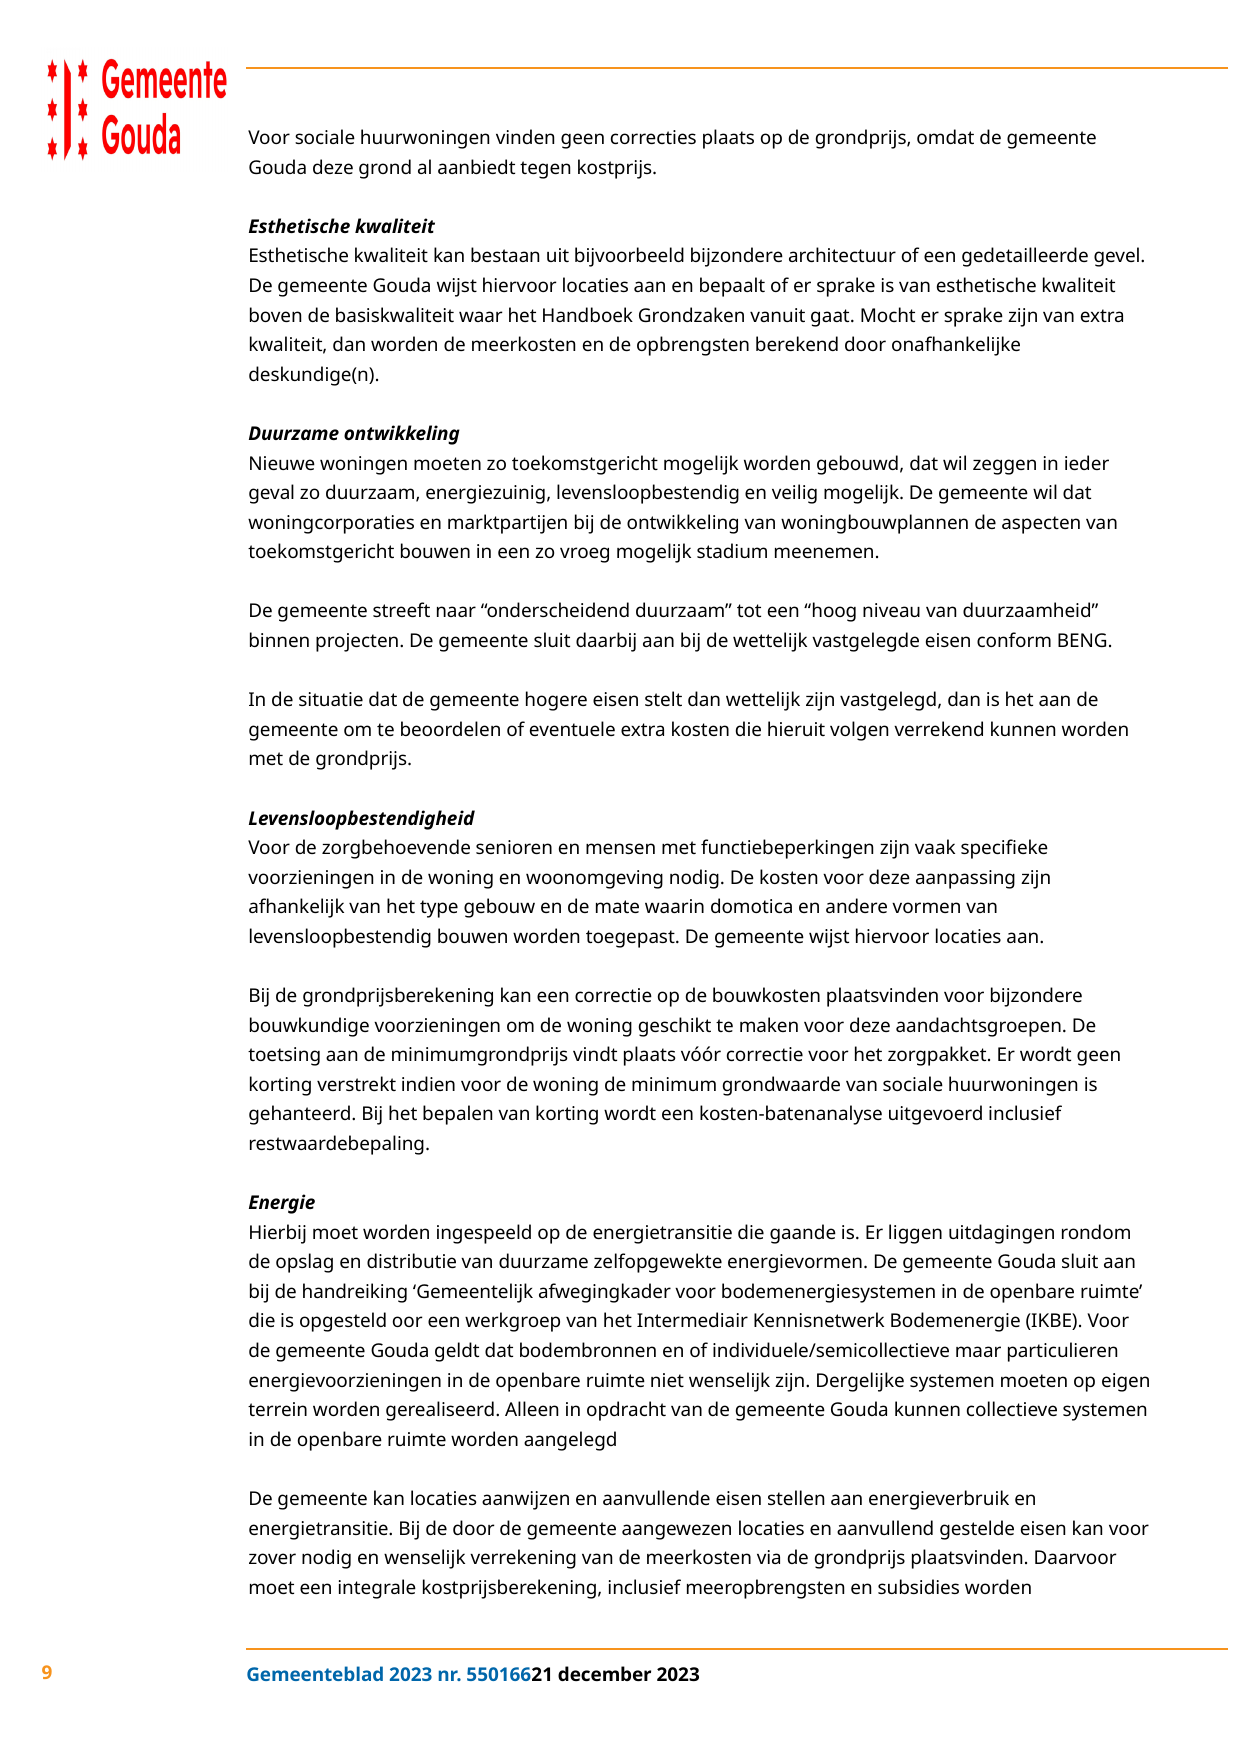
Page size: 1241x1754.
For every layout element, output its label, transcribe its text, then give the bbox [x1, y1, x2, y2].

text In de situatie dat de gemeente hogere eisen stelt dan wettelijk zijn vastgelegd, dan is het aan de gemeente om te beoordelen of eventuele extra kosten die hieruit volgen verrekend kunnen worden met de grondprijs. [248, 686, 1152, 771]
text De gemeente streeft naar “onderscheidend duurzaam” tot een “hoog niveau van duurzaamheid” binnen projecten. De gemeente sluit daarbij aan bij de wettelijk vastgelegde eisen conform BENG. [248, 598, 1152, 653]
text Duurzame ontwikkeling [248, 420, 1152, 446]
text Voor sociale huurwoningen vinden geen correcties plaats op de grondprijs, omdat de gemeente Gouda deze grond al aanbiedt tegen kostprijs. [248, 124, 1152, 180]
text Hierbij moet worden ingespeeld op de energietransitie die gaande is. Er liggen uitdagingen rondom de opslag en distributie van duurzame zelfopgewekte energievormen. De gemeente Gouda sluit aan bij de handreiking ‘Gemeentelijk afwegingkader voor bodemenergiesystemen in de openbare ruimte’ die is opgesteld oor een werkgroep van het Intermediair Kennisnetwerk Bodemenergie (IKBE). Voor de gemeente Gouda geldt dat bodembronnen en of individuele/semicollectieve maar particulieren energievoorzieningen in de openbare ruimte niet wenselijk zijn. Dergelijke systemen moeten op eigen terrein worden gerealiseerd. Alleen in opdracht van de gemeente Gouda kunnen collectieve systemen in de openbare ruimte worden aangelegd [248, 1219, 1152, 1452]
text Levensloopbestendigheid [248, 805, 1152, 831]
text De gemeente kan locaties aanwijzen en aanvullende eisen stellen aan energieverbruik en energietransitie. Bij de door de gemeente aangewezen locaties en aanvullend gestelde eisen kan voor zover nodig en wenselijk verrekening van de meerkosten via de grondprijs plaatsvinden. Daarvoor moet een integrale kostprijsberekening, inclusief meeropbrengsten en subsidies worden [248, 1485, 1152, 1600]
text Nieuwe woningen moeten zo toekomstgericht mogelijk worden gebouwd, dat wil zeggen in ieder geval zo duurzaam, energiezuinig, levensloopbestendig en veilig mogelijk. De gemeente wil dat woningcorporaties en marktpartijen bij de ontwikkeling van woningbouwplannen de aspecten van toekomstgericht bouwen in een zo vroeg mogelijk stadium meenemen. [248, 450, 1152, 564]
picture [41, 47, 231, 172]
text Voor de zorgbehoevende senioren en mensen met functiebeperkingen zijn vaak specifieke voorzieningen in de woning en woonomgeving nodig. De kosten voor deze aanpassing zijn afhankelijk van het type gebouw en de mate waarin domotica en andere vormen van levensloopbestendig bouwen worden toegepast. De gemeente wijst hiervoor locaties aan. [248, 834, 1152, 949]
text Esthetische kwaliteit [248, 213, 1152, 239]
text Bij de grondprijsberekening kan een correctie op de bouwkosten plaatsvinden voor bijzondere bouwkundige voorzieningen om de woning geschikt te maken voor deze aandachtsgroepen. De toetsing aan de minimumgrondprijs vindt plaats vóór correctie voor het zorgpakket. Er wordt geen korting verstrekt indien voor de woning de minimum grondwaarde van sociale huurwoningen is gehanteerd. Bij het bepalen van korting wordt een kosten-batenanalyse uitgevoerd inclusief restwaardebepaling. [248, 982, 1152, 1156]
text Energie [248, 1189, 1152, 1215]
text Esthetische kwaliteit kan bestaan uit bijvoorbeeld bijzondere architectuur of een gedetailleerde gevel. De gemeente Gouda wijst hiervoor locaties aan en bepaalt of er sprake is van esthetische kwaliteit boven de basiskwaliteit waar het Handboek Grondzaken vanuit gaat. Mocht er sprake zijn van extra kwaliteit, dan worden de meerkosten en de opbrengsten berekend door onafhankelijke deskundige(n). [248, 243, 1152, 387]
